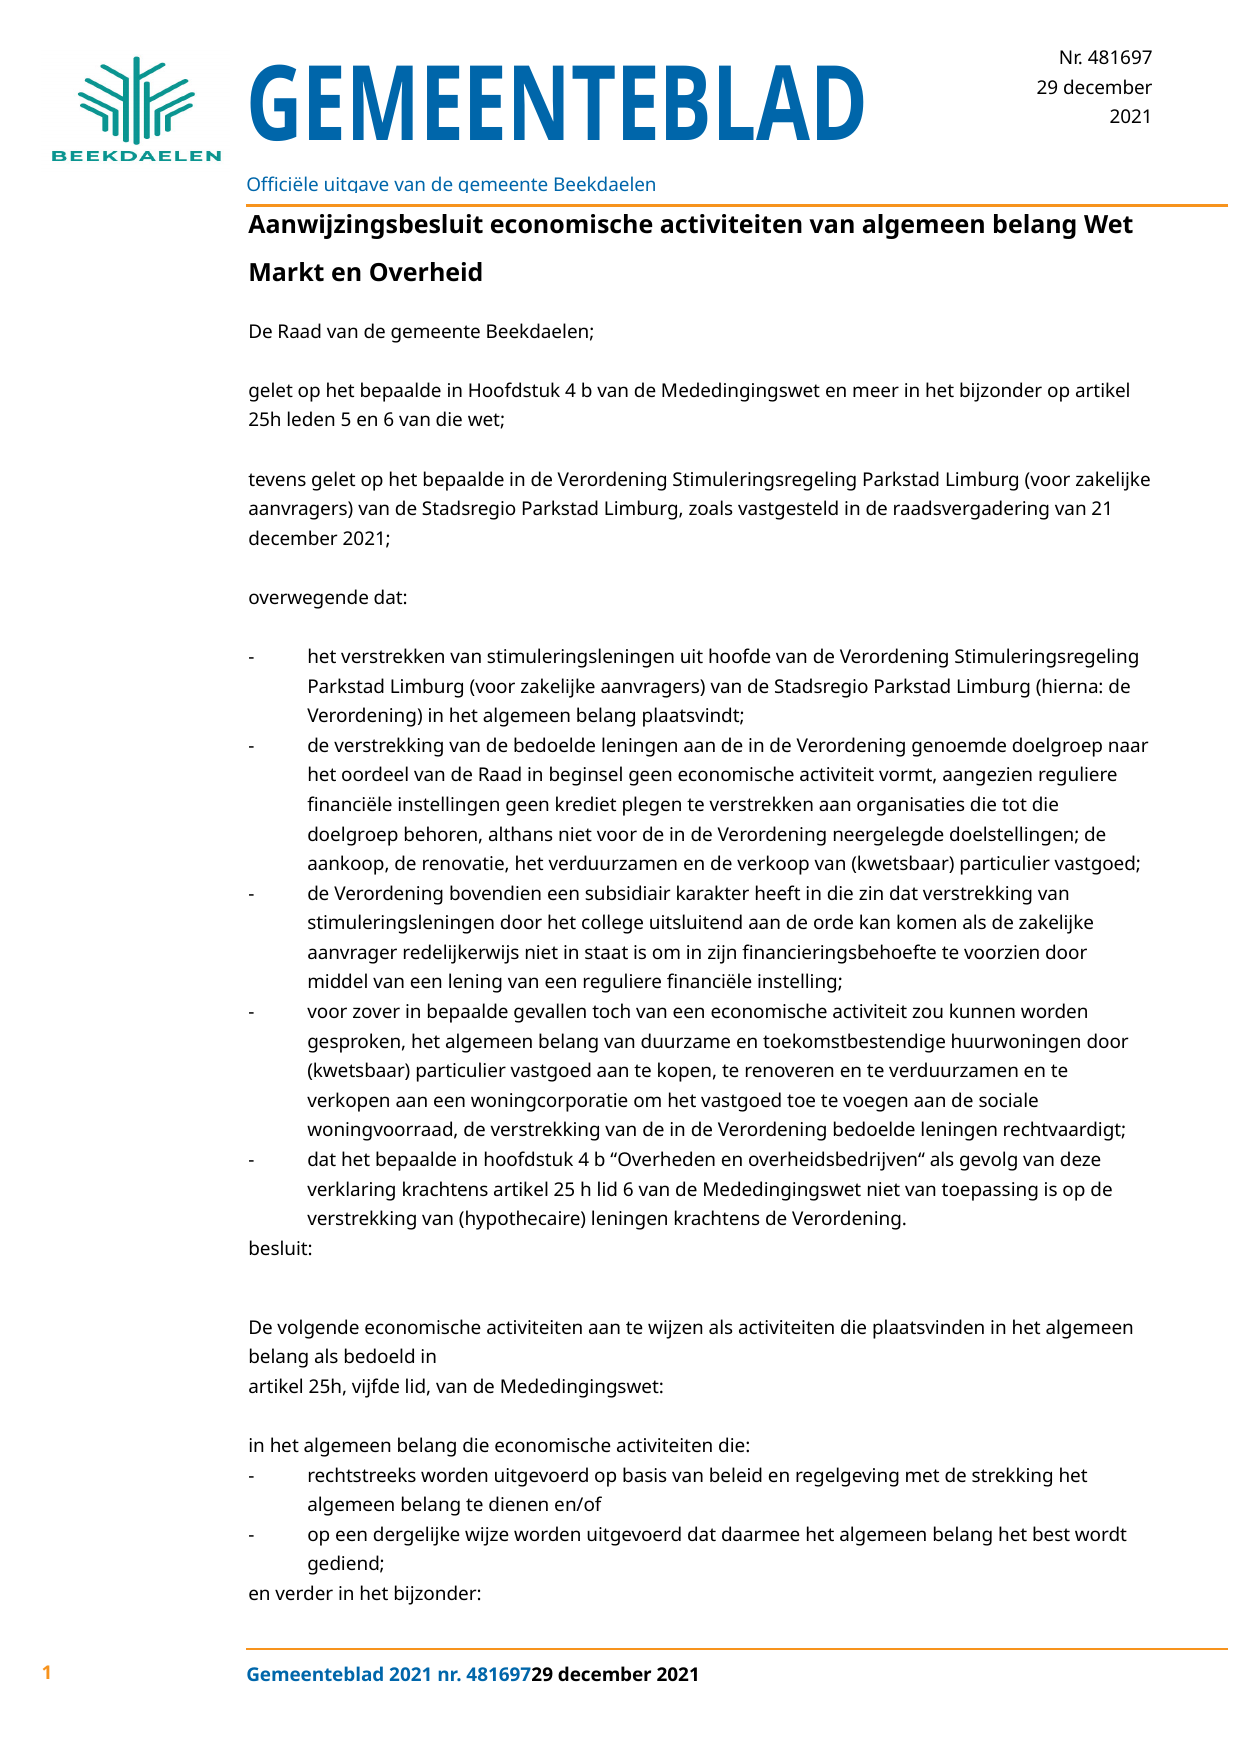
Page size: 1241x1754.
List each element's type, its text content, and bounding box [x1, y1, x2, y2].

list rechtstreeks worden uitgevoerd op basis van beleid en regelgeving met de strekking het algemeen belang te dienen en/of [248, 1462, 1152, 1517]
text overwegende dat: [248, 584, 1152, 610]
list de verstrekking van de bedoelde leningen aan de in de Verordening genoemde doelgroep naar het oordeel van de Raad in beginsel geen economische activiteit vormt, aangezien reguliere financiële instellingen geen krediet plegen te verstrekken aan organisaties die tot die doelgroep behoren, althans niet voor de in de Verordening neergelegde doelstellingen; de aankoop, de renovatie, het verduurzamen en de verkoop van (kwetsbaar) particulier vastgoed; [248, 732, 1152, 876]
list dat het bepaalde in hoofdstuk 4 b “Overheden en overheidsbedrijven“ als gevolg van deze verklaring krachtens artikel 25 h lid 6 van de Mededingingswet niet van toepassing is op de verstrekking van (hypothecaire) leningen krachtens de Verordening. [248, 1146, 1152, 1231]
list de Verordening bovendien een subsidiair karakter heeft in die zin dat verstrekking van stimuleringsleningen door het college uitsluitend aan de orde kan komen als de zakelijke aanvrager redelijkerwijs niet in staat is om in zijn financieringsbehoefte te voorzien door middel van een lening van een reguliere financiële instelling; [248, 880, 1152, 994]
list voor zover in bepaalde gevallen toch van een economische activiteit zou kunnen worden gesproken, het algemeen belang van duurzame en toekomstbestendige huurwoningen door (kwetsbaar) particulier vastgoed aan te kopen, te renoveren en te verduurzamen en te verkopen aan een woningcorporatie om het vastgoed toe te voegen aan de sociale woningvoorraad, de verstrekking van de in de Verordening bedoelde leningen rechtvaardigt; [248, 998, 1152, 1142]
text De volgende economische activiteiten aan te wijzen als activiteiten die plaatsvinden in het algemeen belang als bedoeld in [248, 1314, 1152, 1369]
picture [41, 47, 231, 172]
text De Raad van de gemeente Beekdaelen; [248, 318, 1152, 344]
text gelet op het bepaalde in Hoofdstuk 4 b van de Mededingingswet en meer in het bijzonder op artikel 25h leden 5 en 6 van die wet; [248, 377, 1152, 432]
text in het algemeen belang die economische activiteiten die: [248, 1432, 1152, 1458]
text en verder in het bijzonder: [248, 1580, 1152, 1606]
text artikel 25h, vijfde lid, van de Mededingingswet: [248, 1373, 1152, 1399]
text Aanwijzingsbesluit economische activiteiten van algemeen belang Wet Markt en Overheid [248, 207, 1152, 288]
list het verstrekken van stimuleringsleningen uit hoofde van de Verordening Stimuleringsregeling Parkstad Limburg (voor zakelijke aanvragers) van de Stadsregio Parkstad Limburg (hierna: de Verordening) in het algemeen belang plaatsvindt; [248, 643, 1152, 728]
text tevens gelet op het bepaalde in de Verordening Stimuleringsregeling Parkstad Limburg (voor zakelijke aanvragers) van de Stadsregio Parkstad Limburg, zoals vastgesteld in de raadsvergadering van 21 december 2021; [248, 466, 1152, 551]
text besluit: [248, 1235, 1152, 1261]
list op een dergelijke wijze worden uitgevoerd dat daarmee het algemeen belang het best wordt gediend; [248, 1521, 1152, 1576]
